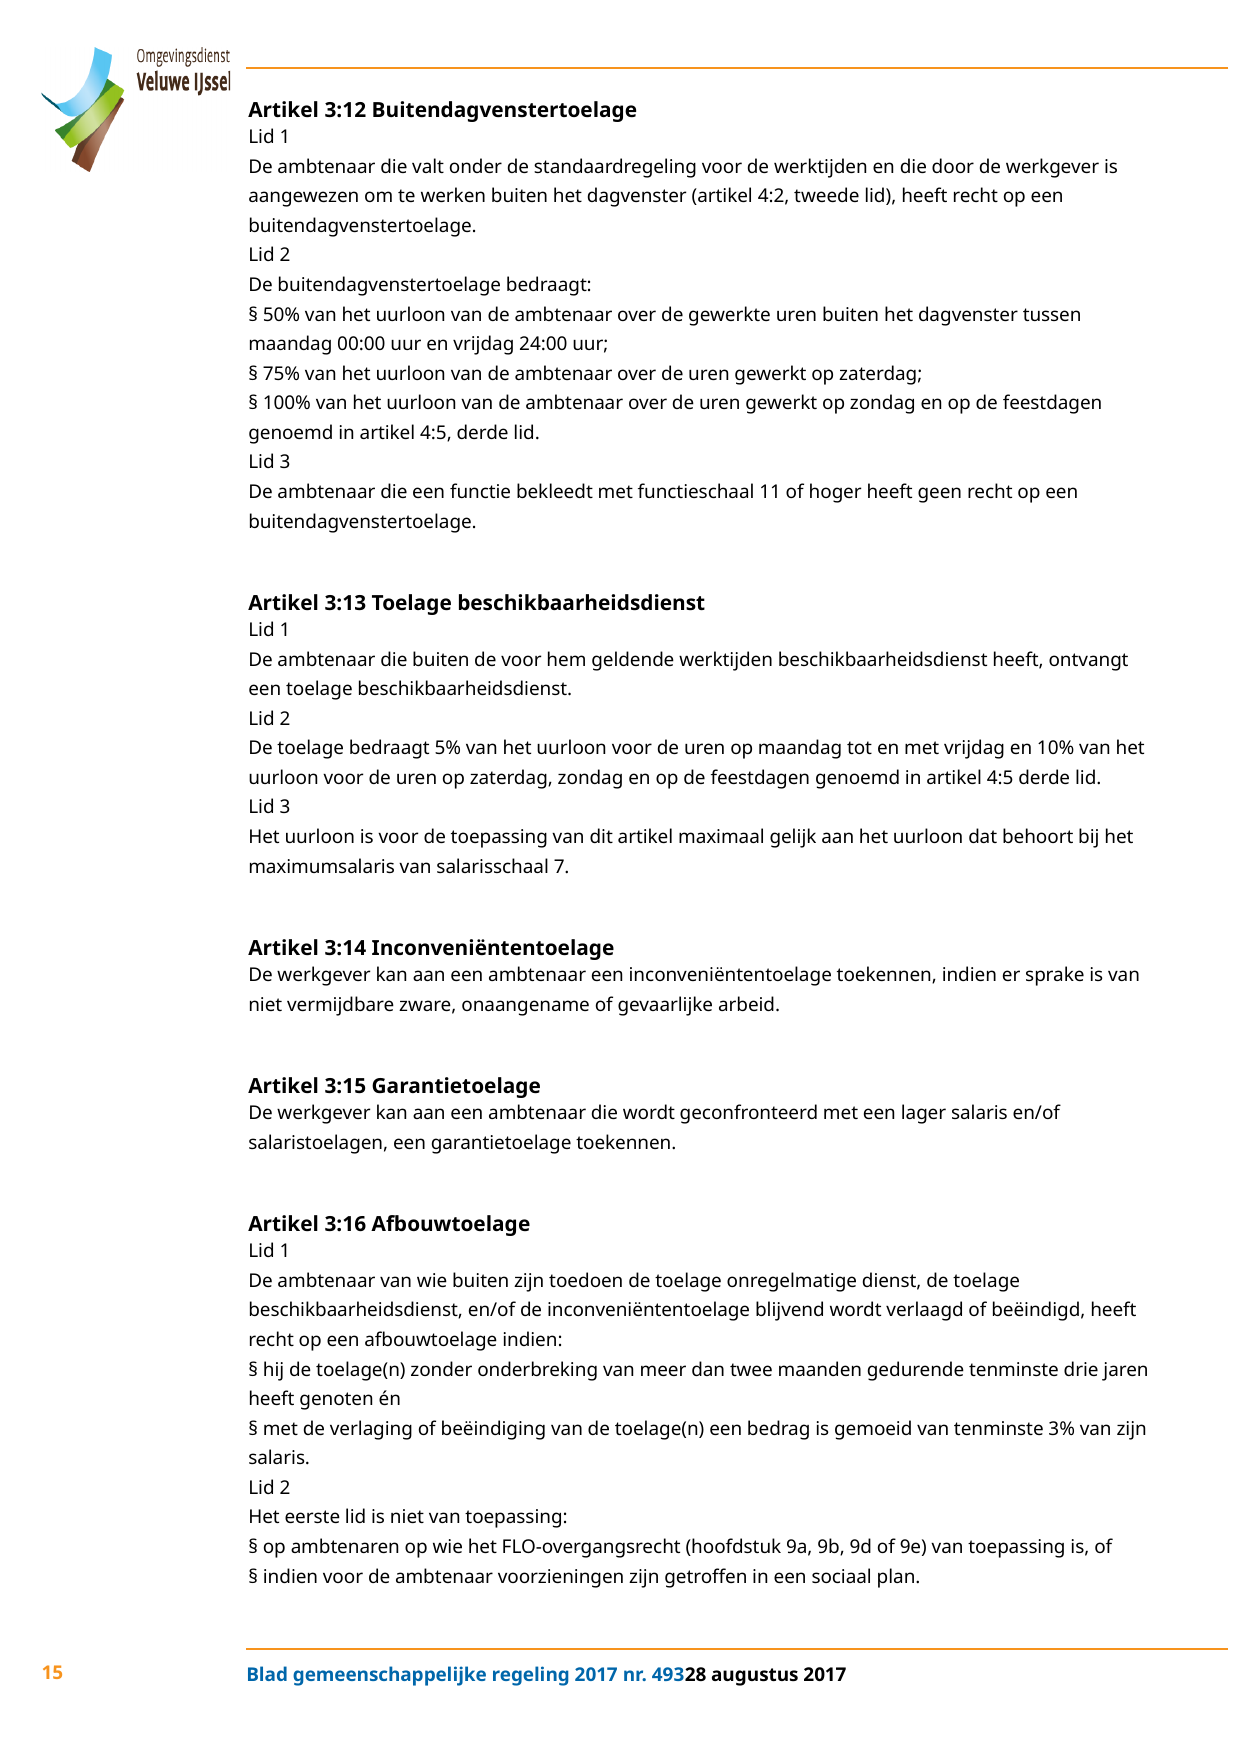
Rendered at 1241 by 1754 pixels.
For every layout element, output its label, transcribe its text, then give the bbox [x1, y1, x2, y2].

text § hij de toelage(n) zonder onderbreking van meer dan twee maanden gedurende tenminste drie jaren heeft genoten én [248, 1356, 1152, 1411]
text § 100% van het uurloon van de ambtenaar over de uren gewerkt op zondag en op de feestdagen genoemd in artikel 4:5, derde lid. [248, 389, 1152, 445]
text De werkgever kan aan een ambtenaar die wordt geconfronteerd met een lager salaris en/of salaristoelagen, een garantietoelage toekennen. [248, 1099, 1152, 1155]
text De werkgever kan aan een ambtenaar een inconveniëntentoelage toekennen, indien er sprake is van niet vermijdbare zware, onaangename of gevaarlijke arbeid. [248, 961, 1152, 1017]
text Lid 1 [248, 1237, 1152, 1263]
text Artikel 3:15 Garantietoelage [248, 1071, 1152, 1099]
text § op ambtenaren op wie het FLO-overgangsrecht (hoofdstuk 9a, 9b, 9d of 9e) van toepassing is, of [248, 1533, 1152, 1559]
text § indien voor de ambtenaar voorzieningen zijn getroffen in een sociaal plan. [248, 1563, 1152, 1588]
text Artikel 3:12 Buitendagvenstertoelage [248, 95, 1152, 123]
text § met de verlaging of beëindiging van de toelage(n) een bedrag is gemoeid van tenminste 3% van zijn salaris. [248, 1415, 1152, 1470]
text De buitendagvenstertoelage bedraagt: [248, 271, 1152, 297]
picture [41, 47, 231, 172]
text Artikel 3:13 Toelage beschikbaarheidsdienst [248, 588, 1152, 616]
text De ambtenaar die valt onder de standaardregeling voor de werktijden en die door de werkgever is aangewezen om te werken buiten het dagvenster (artikel 4:2, tweede lid), heeft recht op een buitendagvenstertoelage. [248, 153, 1152, 238]
text Lid 1 [248, 123, 1152, 149]
text Lid 2 [248, 705, 1152, 731]
text De ambtenaar van wie buiten zijn toedoen de toelage onregelmatige dienst, de toelage beschikbaarheidsdienst, en/of de inconveniëntentoelage blijvend wordt verlaagd of beëindigd, heeft recht op een afbouwtoelage indien: [248, 1267, 1152, 1352]
text § 75% van het uurloon van de ambtenaar over de uren gewerkt op zaterdag; [248, 360, 1152, 386]
text Het eerste lid is niet van toepassing: [248, 1504, 1152, 1529]
text § 50% van het uurloon van de ambtenaar over de gewerkte uren buiten het dagvenster tussen maandag 00:00 uur en vrijdag 24:00 uur; [248, 301, 1152, 356]
text De toelage bedraagt 5% van het uurloon voor de uren op maandag tot en met vrijdag en 10% van het uurloon voor de uren op zaterdag, zondag en op de feestdagen genoemd in artikel 4:5 derde lid. [248, 734, 1152, 790]
text Lid 2 [248, 1474, 1152, 1500]
text Lid 1 [248, 616, 1152, 642]
text Artikel 3:14 Inconveniëntentoelage [248, 933, 1152, 961]
text Lid 3 [248, 449, 1152, 474]
text Het uurloon is voor de toepassing van dit artikel maximaal gelijk aan het uurloon dat behoort bij het maximumsalaris van salarisschaal 7. [248, 823, 1152, 879]
text Lid 2 [248, 242, 1152, 267]
text Lid 3 [248, 794, 1152, 819]
text De ambtenaar die een functie bekleedt met functieschaal 11 of hoger heeft geen recht op een buitendagvenstertoelage. [248, 478, 1152, 533]
text De ambtenaar die buiten de voor hem geldende werktijden beschikbaarheidsdienst heeft, ontvangt een toelage beschikbaarheidsdienst. [248, 646, 1152, 701]
text Artikel 3:16 Afbouwtoelage [248, 1209, 1152, 1237]
